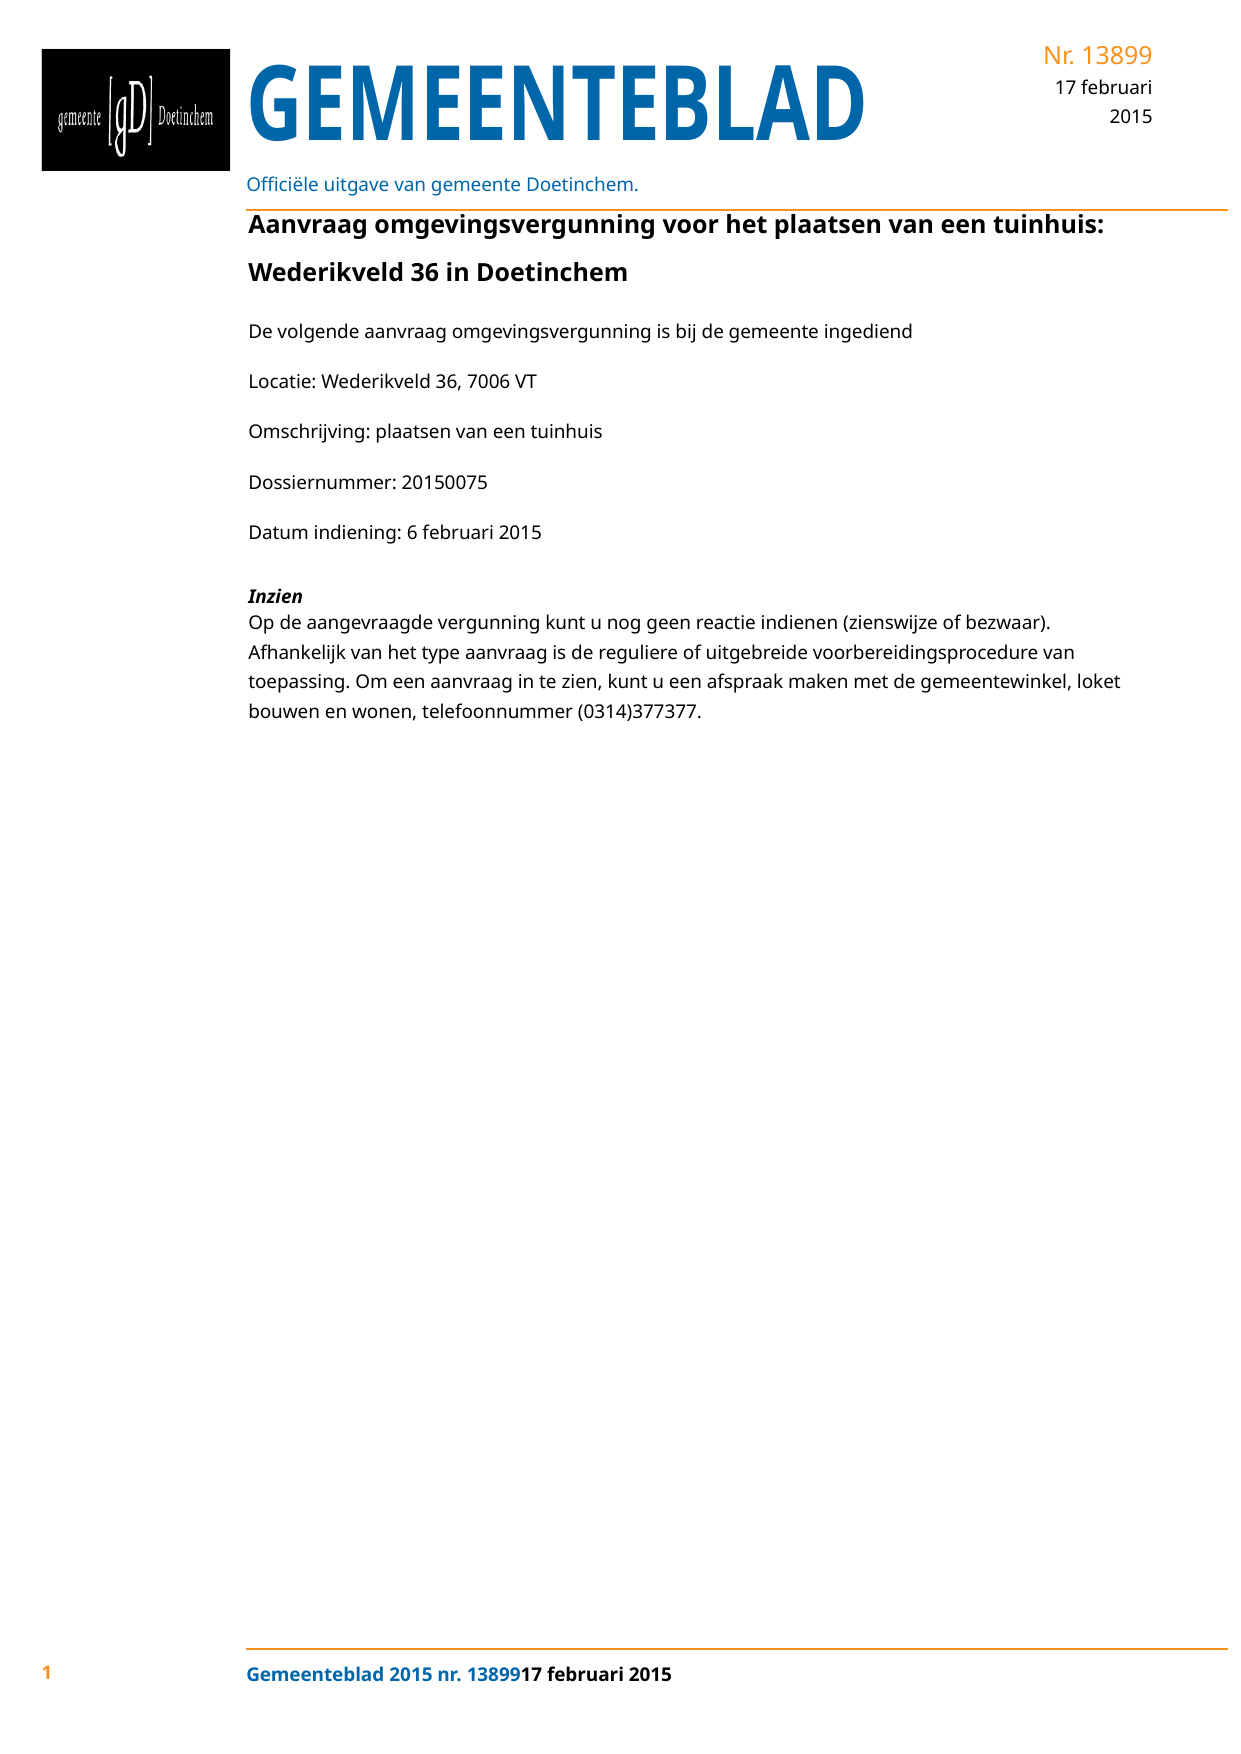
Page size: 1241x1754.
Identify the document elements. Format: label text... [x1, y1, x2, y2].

text Locatie: Wederikveld 36, 7006 VT [248, 368, 1152, 394]
text Op de aangevraagde vergunning kunt u nog geen reactie indienen (zienswijze of bezwaar). Afhankelijk van het type aanvraag is de reguliere of uitgebreide voorbereidingsprocedure van toepassing. Om een aanvraag in te zien, kunt u een afspraak maken met de gemeentewinkel, loket bouwen en wonen, telefoonnummer (0314)377377. [248, 609, 1152, 724]
text Datum indiening: 6 februari 2015 [248, 519, 1152, 545]
picture [41, 47, 231, 172]
text De volgende aanvraag omgevingsvergunning is bij de gemeente ingediend [248, 318, 1152, 344]
text Omschrijving: plaatsen van een tuinhuis [248, 419, 1152, 444]
text Inzien [248, 583, 1152, 609]
text Aanvraag omgevingsvergunning voor het plaatsen van een tuinhuis: Wederikveld 36 in Doetinchem [248, 211, 1152, 288]
text Dossiernummer: 20150075 [248, 469, 1152, 495]
